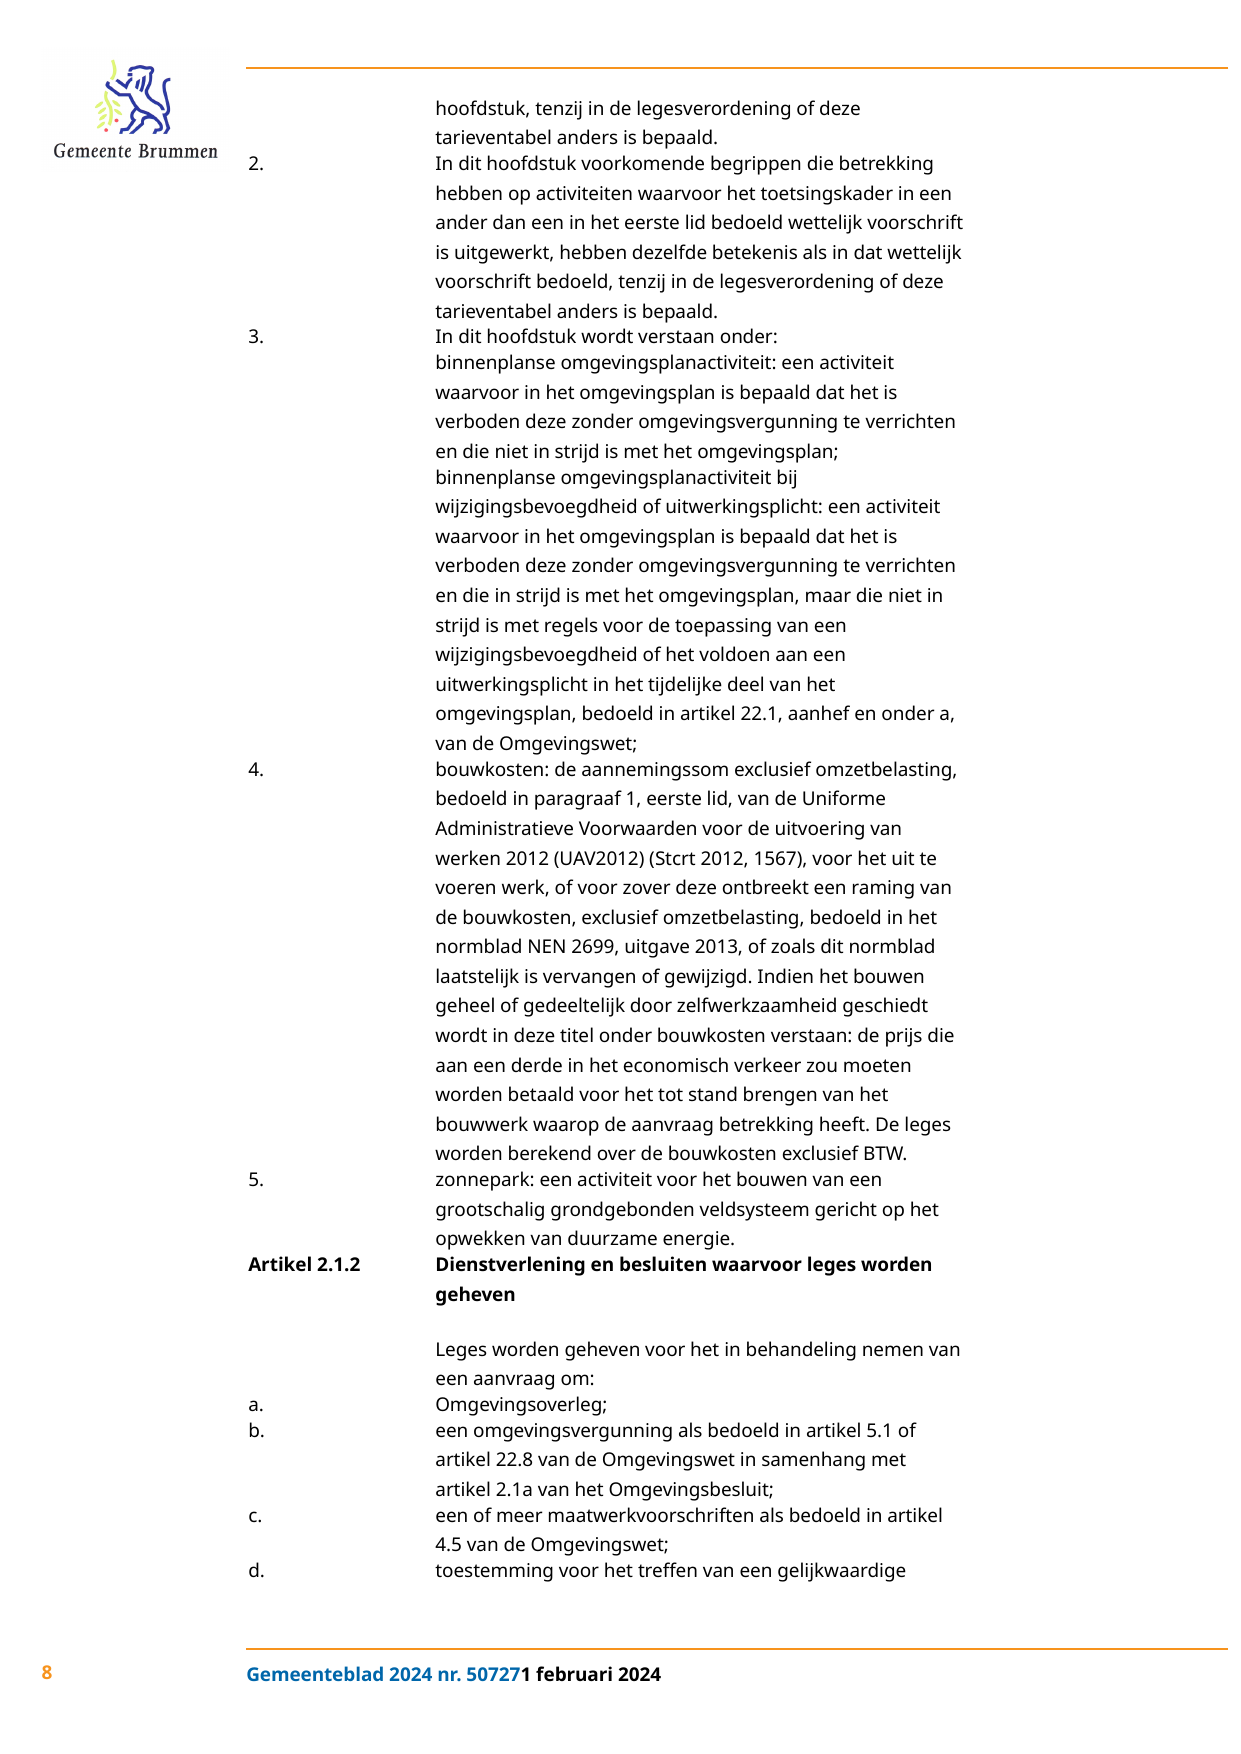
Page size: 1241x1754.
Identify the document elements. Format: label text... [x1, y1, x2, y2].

table_cell binnenplanse omgevingsplanactiviteit: een activiteit waarvoor in het omgevingsplan is bepaald dat het is verboden deze zonder omgevingsvergunning te verrichten en die niet in strijd is met het omgevingsplan; [435, 350, 964, 464]
table_cell bouwkosten: de aannemingssom exclusief omzetbelasting, bedoeld in paragraaf 1, eerste lid, van de Uniforme Administratieve Voorwaarden voor de uitvoering van werken 2012 (UAV2012) (Stcrt 2012, 1567), voor het uit te voeren werk, of voor zover deze ontbreekt een raming van de bouwkosten, exclusief omzetbelasting, bedoeld in het normblad NEN 2699, uitgave 2013, of zoals dit normblad laatstelijk is vervangen of gewijzigd. Indien het bouwen geheel of gedeeltelijk door zelfwerkzaamheid geschiedt wordt in deze titel onder bouwkosten verstaan: de prijs die aan een derde in het economisch verkeer zou moeten worden betaald voor het tot stand brengen van het bouwwerk waarop de aanvraag betrekking heeft. De leges worden berekend over de bouwkosten exclusief BTW. [435, 756, 964, 1166]
table_cell [964, 324, 1152, 349]
table_cell 3. [248, 324, 435, 349]
table_cell [964, 1336, 1152, 1391]
table_cell toestemming voor het treffen van een gelijkwaardige [435, 1557, 964, 1583]
table_cell Dienstverlening en besluiten waarvoor leges worden geheven [435, 1251, 964, 1336]
table_cell een omgevingsvergunning als bedoeld in artikel 5.1 of artikel 22.8 van de Omgevingswet in samenhang met artikel 2.1a van het Omgevingsbesluit; [435, 1417, 964, 1502]
table_cell c. [248, 1502, 435, 1557]
table_cell a. [248, 1391, 435, 1417]
picture [41, 47, 231, 172]
table_cell zonnepark: een activiteit voor het bouwen van een grootschalig grondgebonden veldsysteem gericht op het opwekken van duurzame energie. [435, 1166, 964, 1251]
table_cell [964, 95, 1152, 150]
table_cell [964, 464, 1152, 756]
table_cell [964, 756, 1152, 1166]
table_cell [964, 1557, 1152, 1583]
table_cell d. [248, 1557, 435, 1583]
table_cell [964, 350, 1152, 464]
table_cell [964, 150, 1152, 324]
table_cell [964, 1391, 1152, 1417]
table_cell een of meer maatwerkvoorschriften als bedoeld in artikel 4.5 van de Omgevingswet; [435, 1502, 964, 1557]
table_cell [964, 1502, 1152, 1557]
table_cell binnenplanse omgevingsplanactiviteit bij wijzigingsbevoegdheid of uitwerkingsplicht: een activiteit waarvoor in het omgevingsplan is bepaald dat het is verboden deze zonder omgevingsvergunning te verrichten en die in strijd is met het omgevingsplan, maar die niet in strijd is met regels voor de toepassing van een wijzigingsbevoegdheid of het voldoen aan een uitwerkingsplicht in het tijdelijke deel van het omgevingsplan, bedoeld in artikel 22.1, aanhef en onder a, van de Omgevingswet; [435, 464, 964, 756]
table_cell [248, 464, 435, 756]
table_cell Artikel 2.1.2 [248, 1251, 435, 1336]
table_cell In dit hoofdstuk wordt verstaan onder: [435, 324, 964, 349]
table_cell [964, 1417, 1152, 1502]
table_cell Omgevingsoverleg; [435, 1391, 964, 1417]
table_cell [248, 95, 435, 150]
table_cell 5. [248, 1166, 435, 1251]
table_cell 4. [248, 756, 435, 1166]
table_cell [964, 1251, 1152, 1336]
table_cell [248, 350, 435, 464]
table_cell In dit hoofdstuk voorkomende begrippen die betrekking hebben op activiteiten waarvoor het toetsingskader in een ander dan een in het eerste lid bedoeld wettelijk voorschrift is uitgewerkt, hebben dezelfde betekenis als in dat wettelijk voorschrift bedoeld, tenzij in de legesverordening of deze tarieventabel anders is bepaald. [435, 150, 964, 324]
table_cell hoofdstuk, tenzij in de legesverordening of deze tarieventabel anders is bepaald. [435, 95, 964, 150]
table_cell [248, 1336, 435, 1391]
table_cell 2. [248, 150, 435, 324]
table_cell [964, 1166, 1152, 1251]
table_cell Leges worden geheven voor het in behandeling nemen van een aanvraag om: [435, 1336, 964, 1391]
table_cell b. [248, 1417, 435, 1502]
